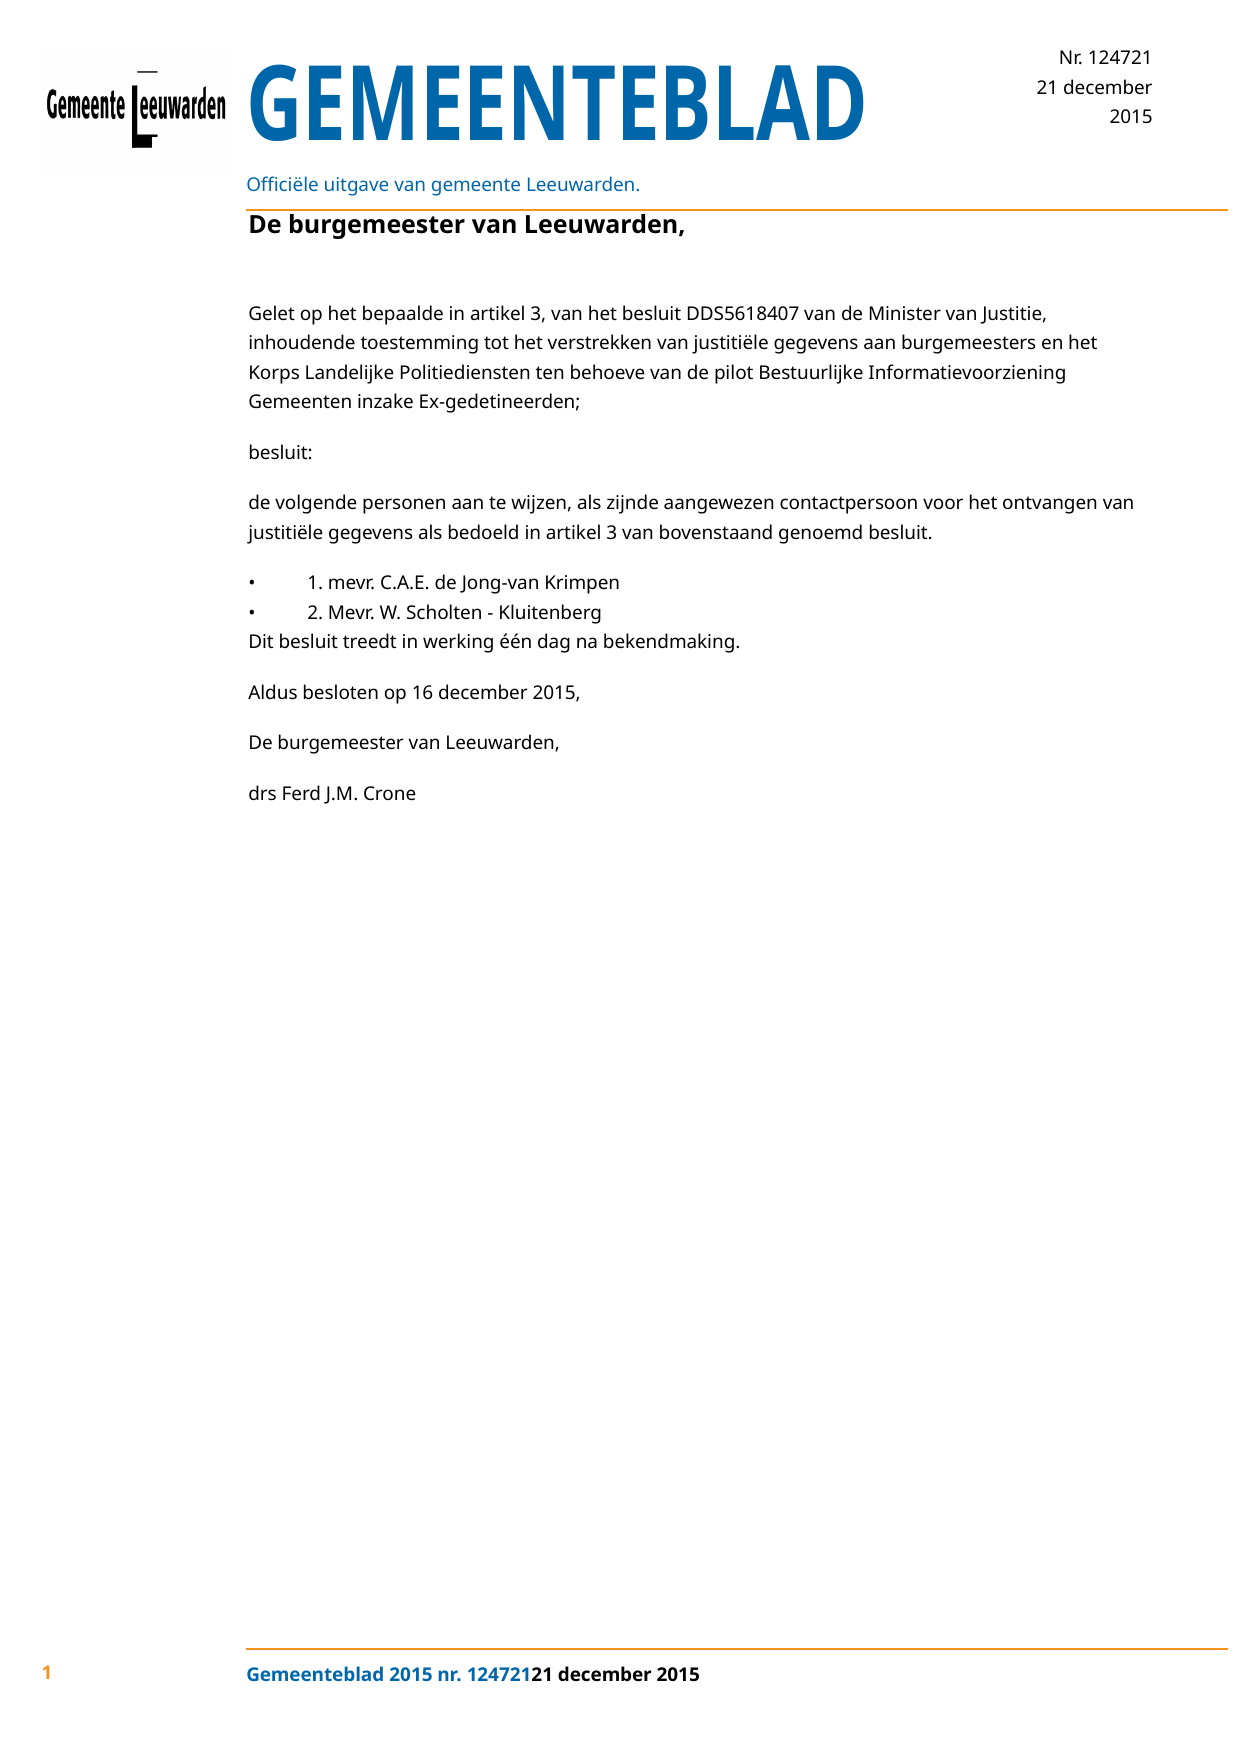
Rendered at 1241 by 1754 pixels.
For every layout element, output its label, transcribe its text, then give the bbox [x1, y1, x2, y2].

text besluit: [248, 439, 1152, 465]
text Aldus besloten op 16 december 2015, [248, 679, 1152, 705]
text De burgemeester van Leeuwarden, [248, 211, 1152, 241]
text Gelet op het bepaalde in artikel 3, van het besluit DDS5618407 van de Minister van Justitie, inhoudende toestemming tot het verstrekken van justitiële gegevens aan burgemeesters en het Korps Landelijke Politiediensten ten behoeve van de pilot Bestuurlijke Informatievoorziening Gemeenten inzake Ex-gedetineerden; [248, 300, 1152, 414]
picture [41, 47, 231, 172]
text Dit besluit treedt in werking één dag na bekendmaking. [248, 629, 1152, 654]
list 2. Mevr. W. Scholten - Kluitenberg [248, 599, 1152, 625]
list 1. mevr. C.A.E. de Jong-van Krimpen [248, 569, 1152, 595]
text drs Ferd J.M. Crone [248, 780, 1152, 806]
text De burgemeester van Leeuwarden, [248, 729, 1152, 755]
text de volgende personen aan te wijzen, als zijnde aangewezen contactpersoon voor het ontvangen van justitiële gegevens als bedoeld in artikel 3 van bovenstaand genoemd besluit. [248, 489, 1152, 545]
